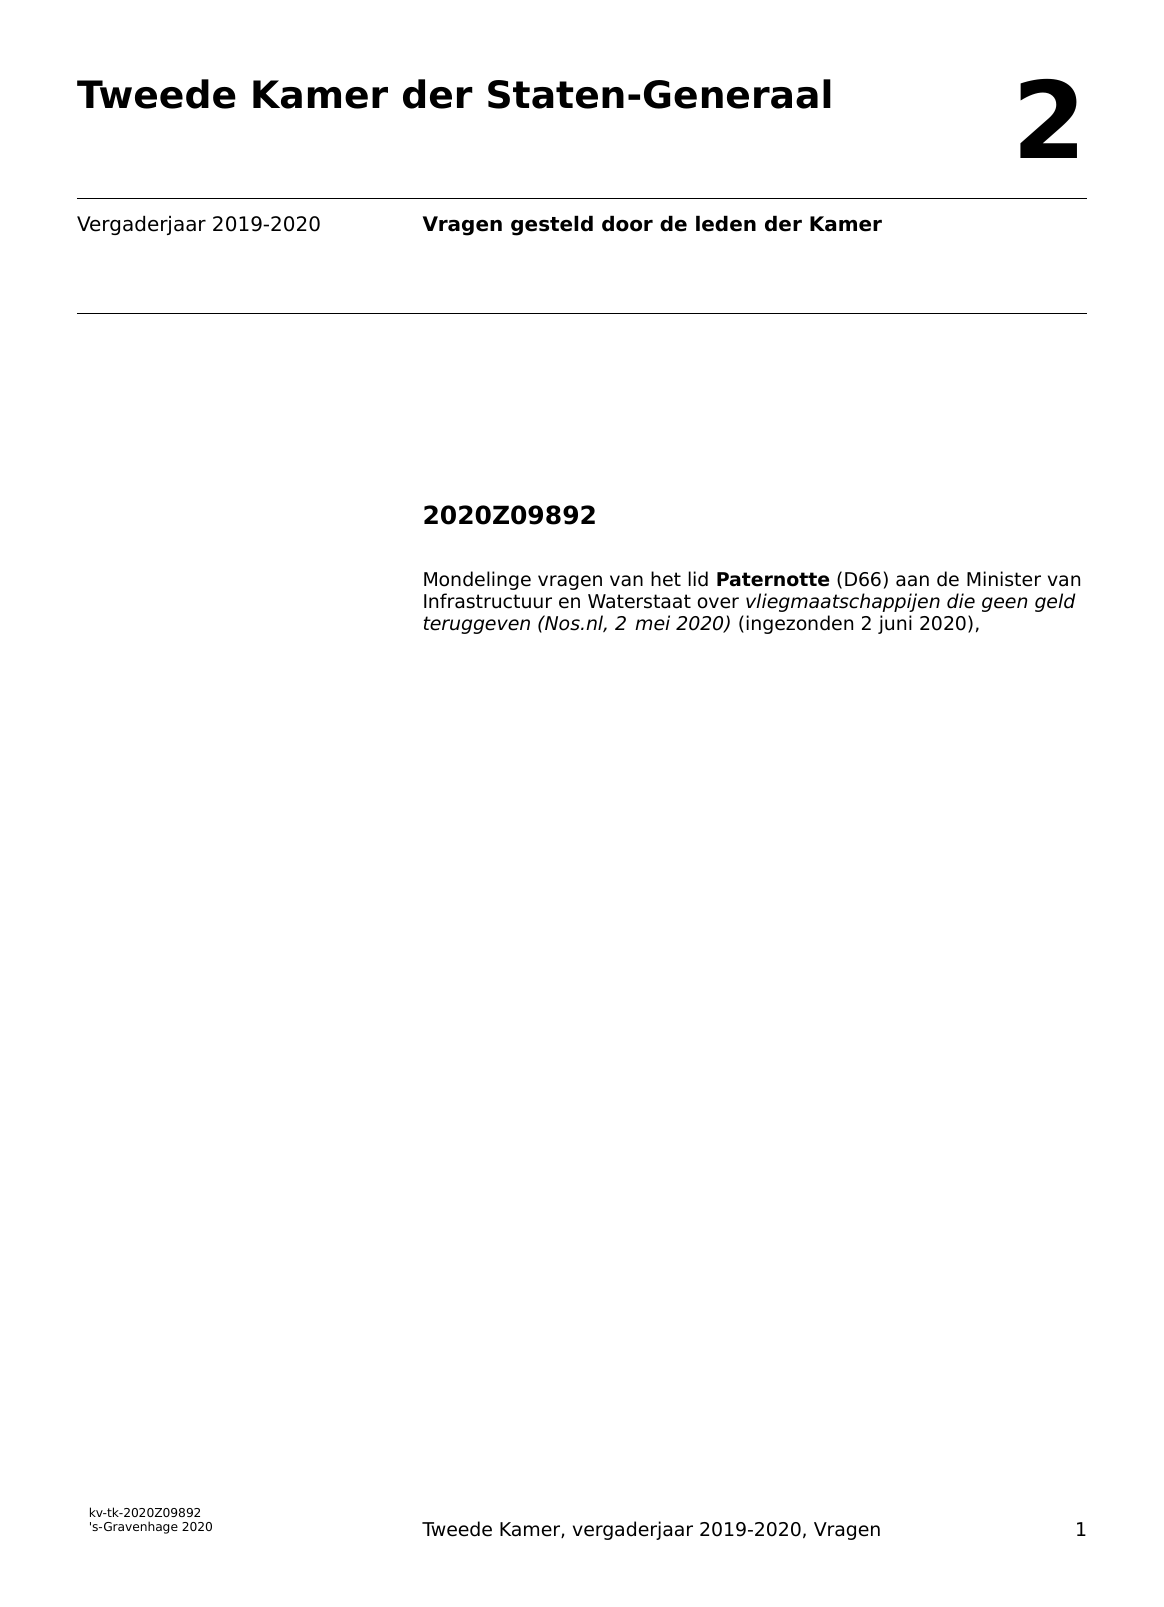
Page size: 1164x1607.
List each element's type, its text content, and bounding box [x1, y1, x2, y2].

text Mondelinge vragen van het lid Paternotte (D66) aan de Minister van Infrastructuur en Waterstaat over vliegmaatschappijen die geen geld teruggeven (Nos.nl, 2 mei 2020) (ingezonden 2 juni 2020), [422, 569, 1087, 635]
table_header Tweede Kamer der Staten-Generaal [77, 59, 886, 198]
text 2020Z09892 [422, 501, 1087, 531]
text 's-Gravenhage 2020 [88, 1520, 323, 1534]
text kv-tk-2020Z09892 [88, 1506, 323, 1520]
table_header 2 [886, 59, 1087, 198]
table_cell Vragen gesteld door de leden der Kamer [422, 199, 1087, 313]
table_cell Vergaderjaar 2019-2020 [77, 199, 422, 313]
